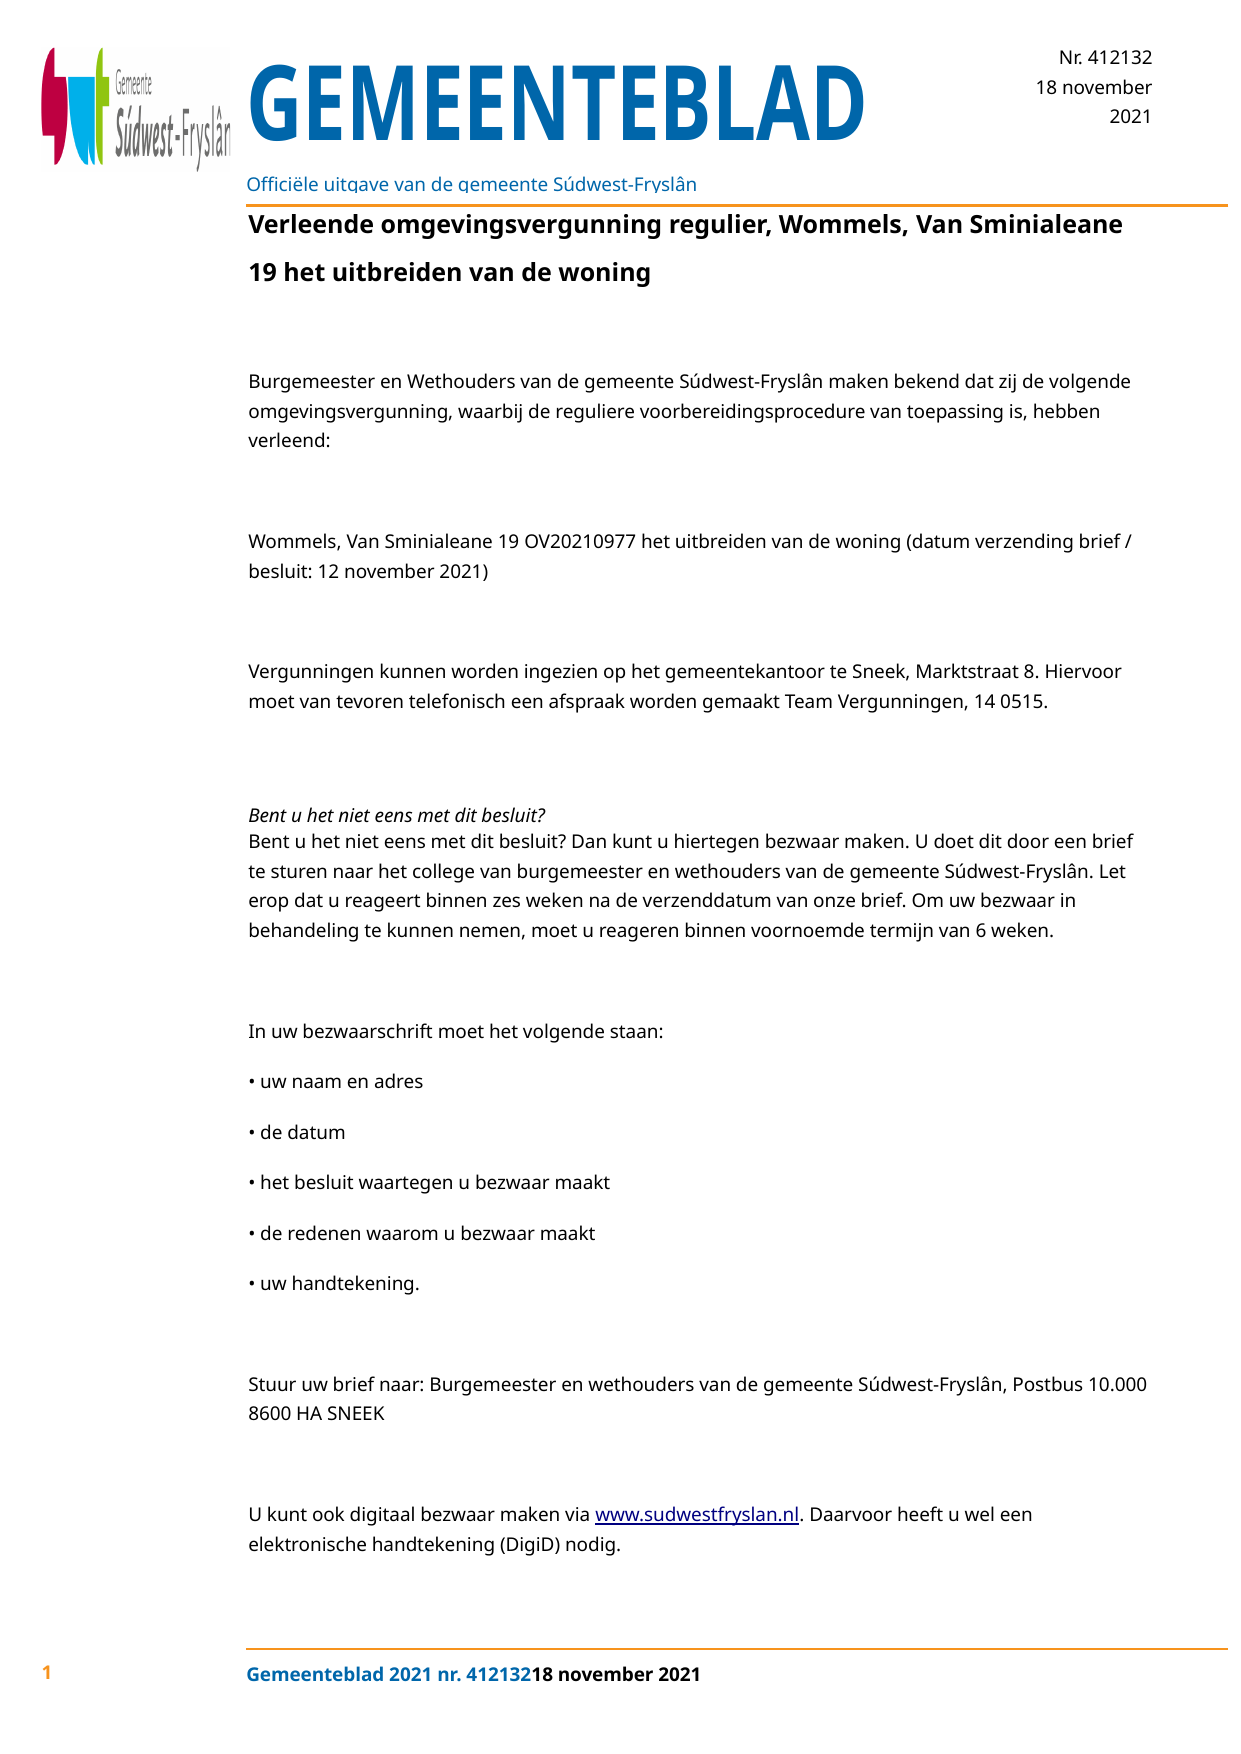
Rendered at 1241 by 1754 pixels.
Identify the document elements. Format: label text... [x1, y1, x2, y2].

text Burgemeester en Wethouders van de gemeente Súdwest-Fryslân maken bekend dat zij de volgende omgevingsvergunning, waarbij de reguliere voorbereidingsprocedure van toepassing is, hebben verleend: [248, 368, 1152, 453]
text Wommels, Van Sminialeane 19 OV20210977 het uitbreiden van de woning (datum verzending brief / besluit: 12 november 2021) [248, 528, 1152, 584]
text Bent u het niet eens met dit besluit? [248, 803, 1152, 828]
text Vergunningen kunnen worden ingezien op het gemeentekantoor te Sneek, Marktstraat 8. Hiervoor moet van tevoren telefonisch een afspraak worden gemaakt Team Vergunningen, 14 0515. [248, 659, 1152, 714]
text • uw handtekening. [248, 1270, 1152, 1296]
text • het besluit waartegen u bezwaar maakt [248, 1169, 1152, 1195]
picture [41, 47, 231, 172]
text In uw bezwaarschrift moet het volgende staan: [248, 1018, 1152, 1044]
text Verleende omgevingsvergunning regulier, Wommels, Van Sminialeane 19 het uitbreiden van de woning [248, 207, 1152, 288]
text • de datum [248, 1119, 1152, 1144]
text • uw naam en adres [248, 1068, 1152, 1094]
text Bent u het niet eens met dit besluit? Dan kunt u hiertegen bezwaar maken. U doet dit door een brief te sturen naar het college van burgemeester en wethouders van de gemeente Súdwest-Fryslân. Let erop dat u reageert binnen zes weken na de verzenddatum van onze brief. Om uw bezwaar in behandeling te kunnen nemen, moet u reageren binnen voornoemde termijn van 6 weken. [248, 828, 1152, 943]
text • de redenen waarom u bezwaar maakt [248, 1220, 1152, 1245]
text Stuur uw brief naar: Burgemeester en wethouders van de gemeente Súdwest-Fryslân, Postbus 10.000 8600 HA SNEEK [248, 1371, 1152, 1426]
text U kunt ook digitaal bezwaar maken via www.sudwestfryslan.nl. Daarvoor heeft u wel een elektronische handtekening (DigiD) nodig. [248, 1501, 1152, 1557]
